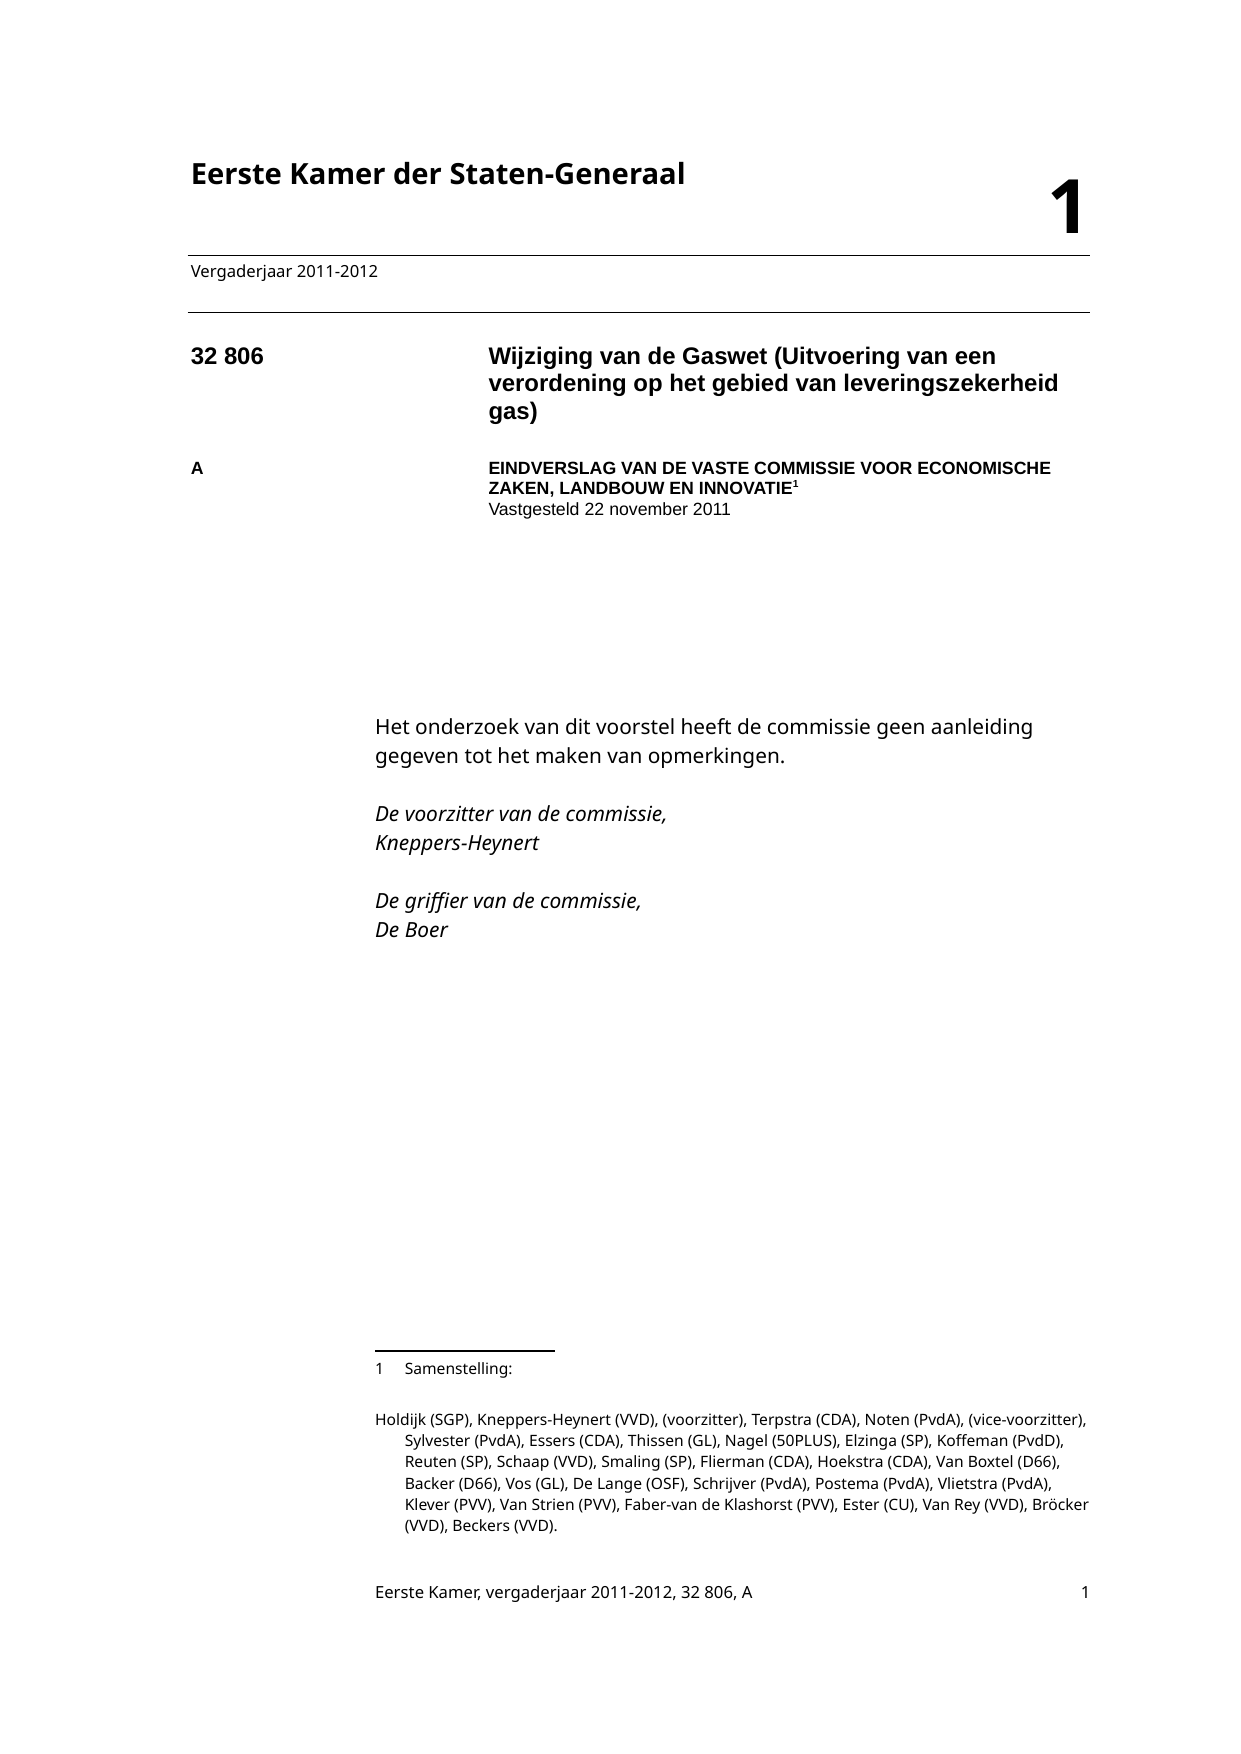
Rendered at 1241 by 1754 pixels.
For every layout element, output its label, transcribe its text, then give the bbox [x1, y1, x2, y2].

text De griffier van de commissie, [375, 886, 1090, 915]
table_cell Wijziging van de Gaswet (Uitvoering van een verordening op het gebied van leveringszekerheid gas) [485, 339, 1090, 454]
table_header 1 [910, 150, 1090, 255]
table_cell [485, 256, 1090, 312]
table_header Eerste Kamer der Staten-Generaal [188, 150, 909, 255]
text Kneppers-Heynert [375, 828, 1090, 856]
table_cell Vergaderjaar 2011-2012 [188, 256, 485, 312]
table_cell A [188, 455, 485, 594]
table_cell [188, 313, 485, 339]
table_cell [485, 313, 1090, 339]
table_cell 32 806 [188, 339, 485, 454]
text De Boer [375, 915, 1090, 943]
text De voorzitter van de commissie, [375, 799, 1090, 828]
text Het onderzoek van dit voorstel heeft de commissie geen aanleiding gegeven tot het maken van opmerkingen. [375, 712, 1090, 769]
table_cell EINDVERSLAG VAN DE VASTE COMMISSIE VOOR ECONOMISCHE ZAKEN, LANDBOUW EN INNOVATIE Vastgesteld 22 november 2011 [485, 455, 1090, 594]
